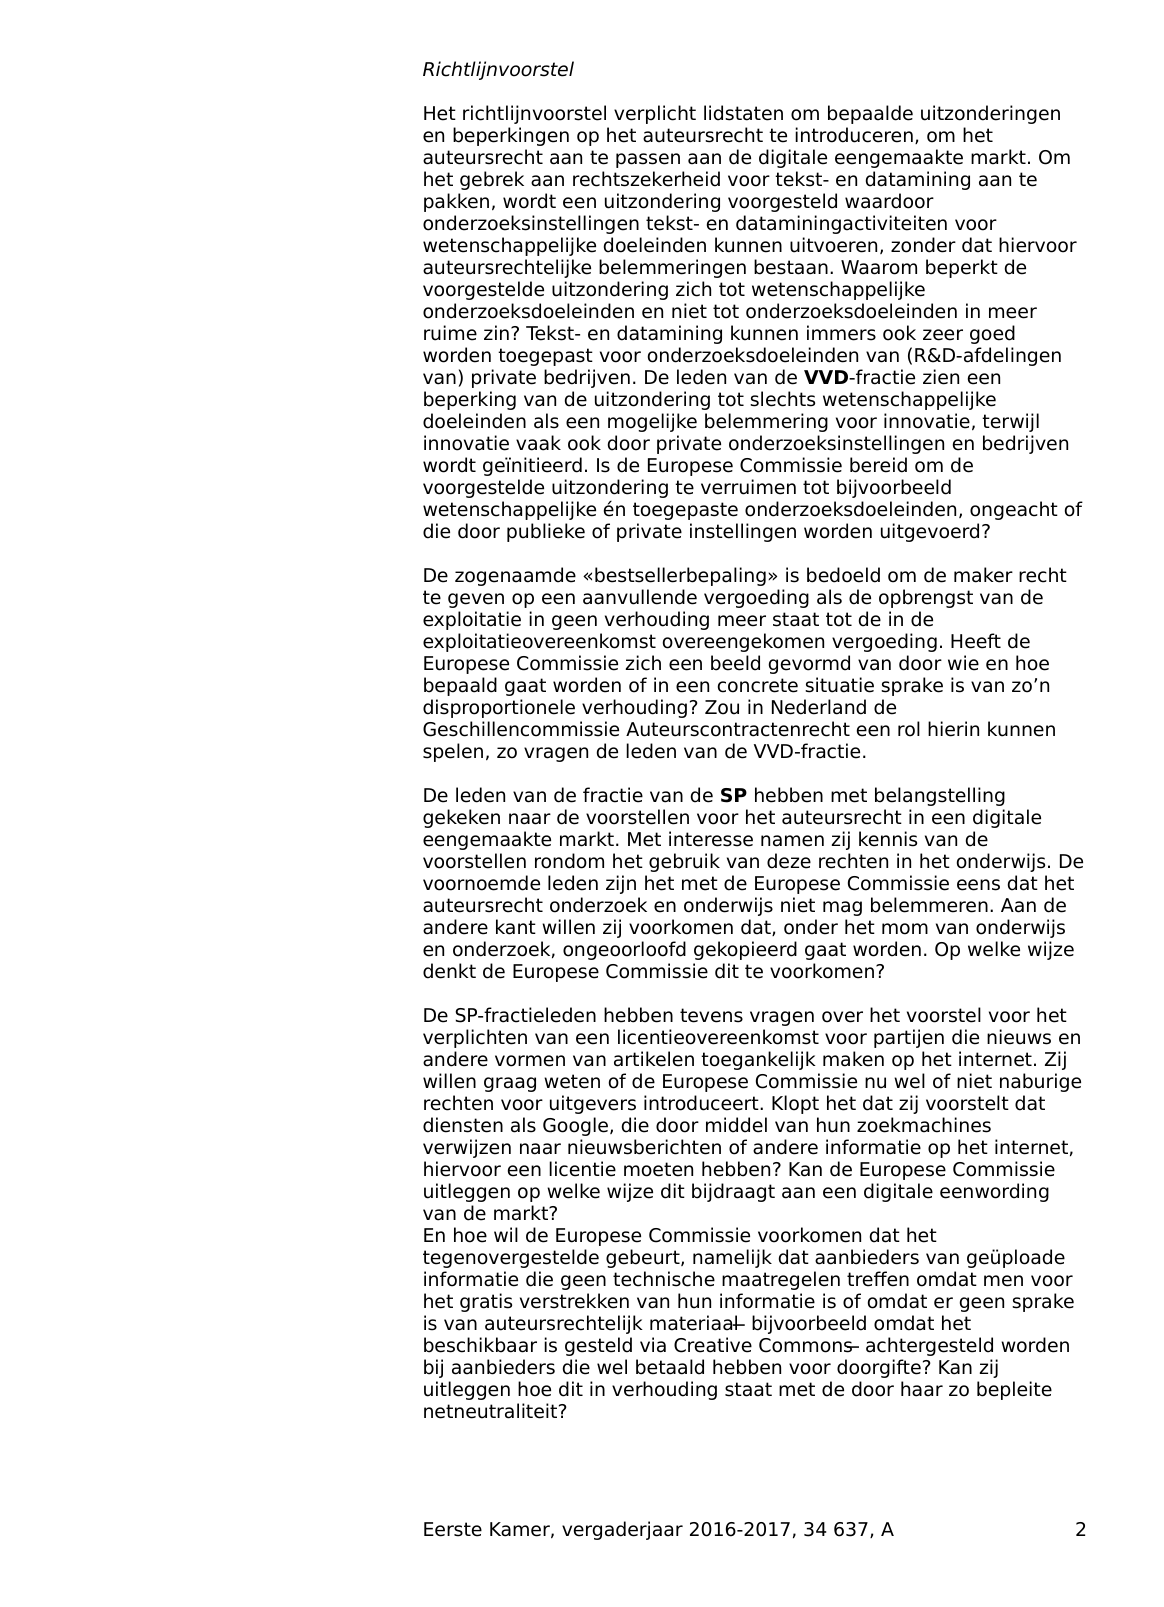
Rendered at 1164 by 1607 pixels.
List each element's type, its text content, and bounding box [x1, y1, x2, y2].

text De SP-fractieleden hebben tevens vragen over het voorstel voor het verplichten van een licentieovereenkomst voor partijen die nieuws en andere vormen van artikelen toegankelijk maken op het internet. Zij willen graag weten of de Europese Commissie nu wel of niet naburige rechten voor uitgevers introduceert. Klopt het dat zij voorstelt dat diensten als Google, die door middel van hun zoekmachines verwijzen naar nieuwsberichten of andere informatie op het internet, hiervoor een licentie moeten hebben? Kan de Europese Commissie uitleggen op welke wijze dit bijdraagt aan een digitale eenwording van de markt? [422, 1005, 1087, 1225]
text Het richtlijnvoorstel verplicht lidstaten om bepaalde uitzonderingen en beperkingen op het auteursrecht te introduceren, om het auteursrecht aan te passen aan de digitale eengemaakte markt. Om het gebrek aan rechtszekerheid voor tekst- en datamining aan te pakken, wordt een uitzondering voorgesteld waardoor onderzoeksinstellingen tekst- en dataminingactiviteiten voor wetenschappelijke doeleinden kunnen uitvoeren, zonder dat hiervoor auteursrechtelijke belemmeringen bestaan. Waarom beperkt de voorgestelde uitzondering zich tot wetenschappelijke onderzoeksdoeleinden en niet tot onderzoeksdoeleinden in meer ruime zin? Tekst- en datamining kunnen immers ook zeer goed worden toegepast voor onderzoeksdoeleinden van (R&D-afdelingen van) private bedrijven. De leden van de VVD-fractie zien een beperking van de uitzondering tot slechts wetenschappelijke doeleinden als een mogelijke belemmering voor innovatie, terwijl innovatie vaak ook door private onderzoeksinstellingen en bedrijven wordt geïnitieerd. Is de Europese Commissie bereid om de voorgestelde uitzondering te verruimen tot bijvoorbeeld wetenschappelijke én toegepaste onderzoeksdoeleinden, ongeacht of die door publieke of private instellingen worden uitgevoerd? [422, 103, 1087, 543]
text De zogenaamde «bestsellerbepaling» is bedoeld om de maker recht te geven op een aanvullende vergoeding als de opbrengst van de exploitatie in geen verhouding meer staat tot de in de exploitatieovereenkomst overeengekomen vergoeding. Heeft de Europese Commissie zich een beeld gevormd van door wie en hoe bepaald gaat worden of in een concrete situatie sprake is van zo’n disproportionele verhouding? Zou in Nederland de Geschillencommissie Auteurscontractenrecht een rol hierin kunnen spelen, zo vragen de leden van de VVD-fractie. [422, 565, 1087, 763]
text De leden van de fractie van de SP hebben met belangstelling gekeken naar de voorstellen voor het auteursrecht in een digitale eengemaakte markt. Met interesse namen zij kennis van de voorstellen rondom het gebruik van deze rechten in het onderwijs. De voornoemde leden zijn het met de Europese Commissie eens dat het auteursrecht onderzoek en onderwijs niet mag belemmeren. Aan de andere kant willen zij voorkomen dat, onder het mom van onderwijs en onderzoek, ongeoorloofd gekopieerd gaat worden. Op welke wijze denkt de Europese Commissie dit te voorkomen? [422, 785, 1087, 983]
text En hoe wil de Europese Commissie voorkomen dat het tegenovergestelde gebeurt, namelijk dat aanbieders van geüploade informatie die geen technische maatregelen treffen omdat men voor het gratis verstrekken van hun informatie is of omdat er geen sprake is van auteursrechtelijk materiaal ̶ bijvoorbeeld omdat het beschikbaar is gesteld via Creative Commons ̶ achtergesteld worden bij aanbieders die wel betaald hebben voor doorgifte? Kan zij uitleggen hoe dit in verhouding staat met de door haar zo bepleite netneutraliteit? [422, 1225, 1087, 1423]
subtitle Richtlijnvoorstel [422, 59, 1087, 81]
